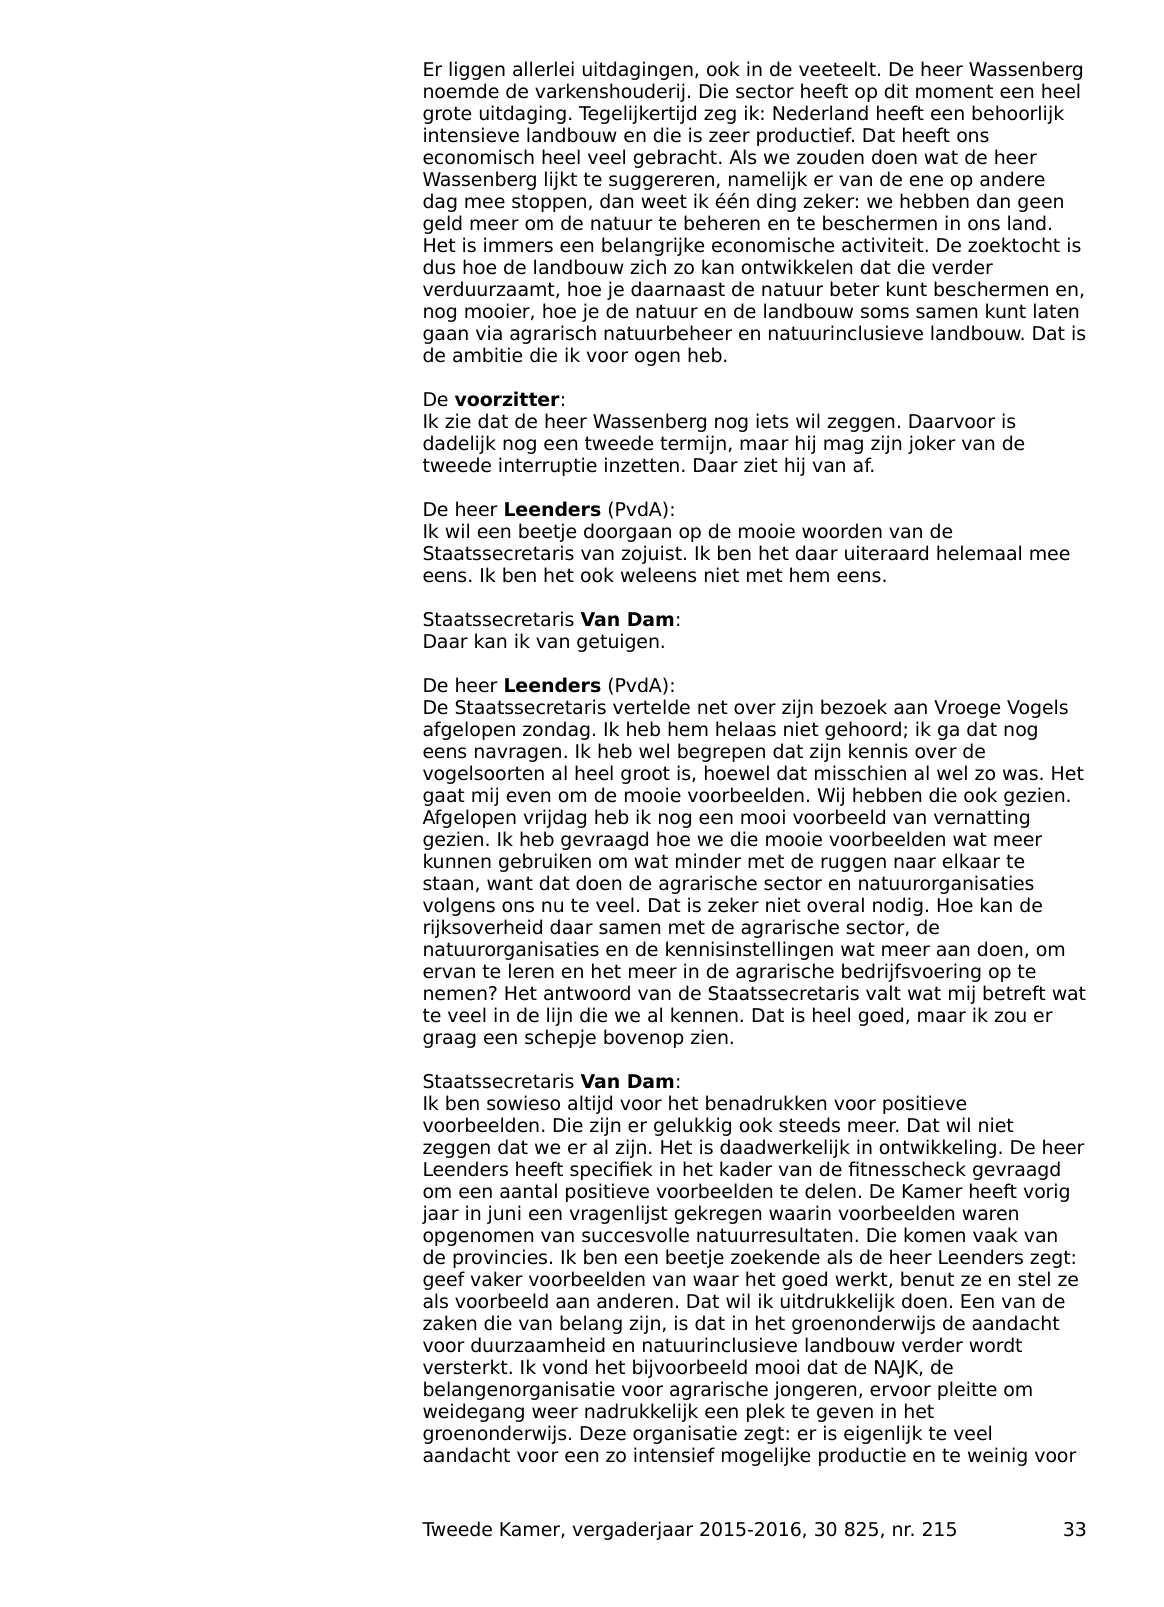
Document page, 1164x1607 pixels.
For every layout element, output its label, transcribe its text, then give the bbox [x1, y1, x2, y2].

text De Staatssecretaris vertelde net over zijn bezoek aan Vroege Vogels afgelopen zondag. Ik heb hem helaas niet gehoord; ik ga dat nog eens navragen. Ik heb wel begrepen dat zijn kennis over de vogelsoorten al heel groot is, hoewel dat misschien al wel zo was. Het gaat mij even om de mooie voorbeelden. Wij hebben die ook gezien. Afgelopen vrijdag heb ik nog een mooi voorbeeld van vernatting gezien. Ik heb gevraagd hoe we die mooie voorbeelden wat meer kunnen gebruiken om wat minder met de ruggen naar elkaar te staan, want dat doen de agrarische sector en natuurorganisaties volgens ons nu te veel. Dat is zeker niet overal nodig. Hoe kan de rijksoverheid daar samen met de agrarische sector, de natuurorganisaties en de kennisinstellingen wat meer aan doen, om ervan te leren en het meer in de agrarische bedrijfsvoering op te nemen? Het antwoord van de Staatssecretaris valt wat mij betreft wat te veel in de lijn die we al kennen. Dat is heel goed, maar ik zou er graag een schepje bovenop zien. [422, 697, 1087, 1049]
text De heer Leenders (PvdA): [422, 675, 1087, 697]
text Er liggen allerlei uitdagingen, ook in de veeteelt. De heer Wassenberg noemde de varkenshouderij. Die sector heeft op dit moment een heel grote uitdaging. Tegelijkertijd zeg ik: Nederland heeft een behoorlijk intensieve landbouw en die is zeer productief. Dat heeft ons economisch heel veel gebracht. Als we zouden doen wat de heer Wassenberg lijkt te suggereren, namelijk er van de ene op andere dag mee stoppen, dan weet ik één ding zeker: we hebben dan geen geld meer om de natuur te beheren en te beschermen in ons land. Het is immers een belangrijke economische activiteit. De zoektocht is dus hoe de landbouw zich zo kan ontwikkelen dat die verder verduurzaamt, hoe je daarnaast de natuur beter kunt beschermen en, nog mooier, hoe je de natuur en de landbouw soms samen kunt laten gaan via agrarisch natuurbeheer en natuurinclusieve landbouw. Dat is de ambitie die ik voor ogen heb. [422, 59, 1087, 367]
text Staatssecretaris Van Dam: [422, 609, 1087, 631]
text Ik wil een beetje doorgaan op de mooie woorden van de Staatssecretaris van zojuist. Ik ben het daar uiteraard helemaal mee eens. Ik ben het ook weleens niet met hem eens. [422, 521, 1087, 587]
text Ik ben sowieso altijd voor het benadrukken voor positieve voorbeelden. Die zijn er gelukkig ook steeds meer. Dat wil niet zeggen dat we er al zijn. Het is daadwerkelijk in ontwikkeling. De heer Leenders heeft specifiek in het kader van de fitnesscheck gevraagd om een aantal positieve voorbeelden te delen. De Kamer heeft vorig jaar in juni een vragenlijst gekregen waarin voorbeelden waren opgenomen van succesvolle natuurresultaten. Die komen vaak van de provincies. Ik ben een beetje zoekende als de heer Leenders zegt: geef vaker voorbeelden van waar het goed werkt, benut ze en stel ze als voorbeeld aan anderen. Dat wil ik uitdrukkelijk doen. Een van de zaken die van belang zijn, is dat in het groenonderwijs de aandacht voor duurzaamheid en natuurinclusieve landbouw verder wordt versterkt. Ik vond het bijvoorbeeld mooi dat de NAJK, de belangenorganisatie voor agrarische jongeren, ervoor pleitte om weidegang weer nadrukkelijk een plek te geven in het groenonderwijs. Deze organisatie zegt: er is eigenlijk te veel aandacht voor een zo intensief mogelijke productie en te weinig voor [422, 1093, 1087, 1467]
text De heer Leenders (PvdA): [422, 499, 1087, 521]
text Daar kan ik van getuigen. [422, 631, 1087, 653]
text Ik zie dat de heer Wassenberg nog iets wil zeggen. Daarvoor is dadelijk nog een tweede termijn, maar hij mag zijn joker van de tweede interruptie inzetten. Daar ziet hij van af. [422, 411, 1087, 477]
text De voorzitter: [422, 389, 1087, 411]
text Staatssecretaris Van Dam: [422, 1071, 1087, 1093]
